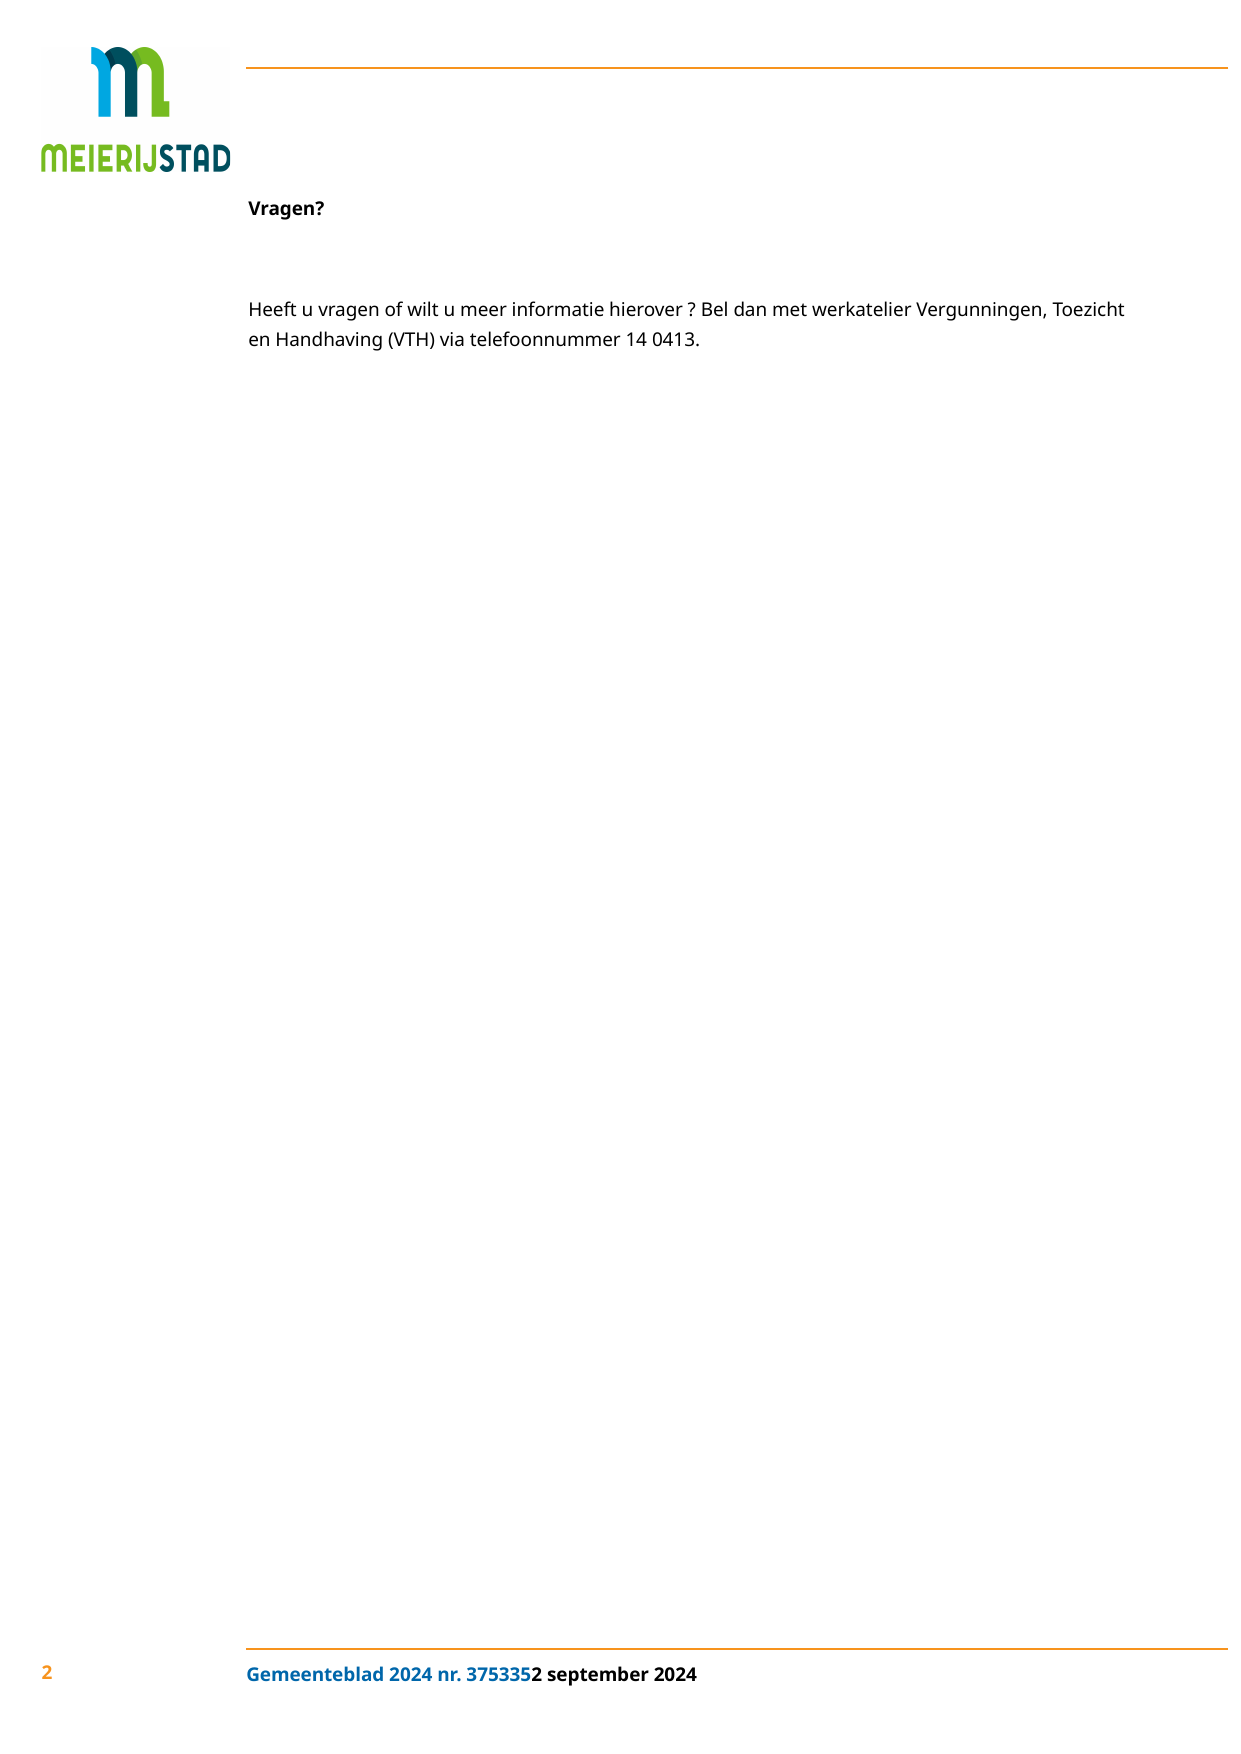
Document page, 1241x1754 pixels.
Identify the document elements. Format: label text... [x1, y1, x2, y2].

picture [41, 47, 231, 172]
text Heeft u vragen of wilt u meer informatie hierover ? Bel dan met werkatelier Vergunningen, Toezicht en Handhaving (VTH) via telefoonnummer 14 0413. [248, 296, 1152, 352]
text Vragen? [248, 196, 1152, 221]
